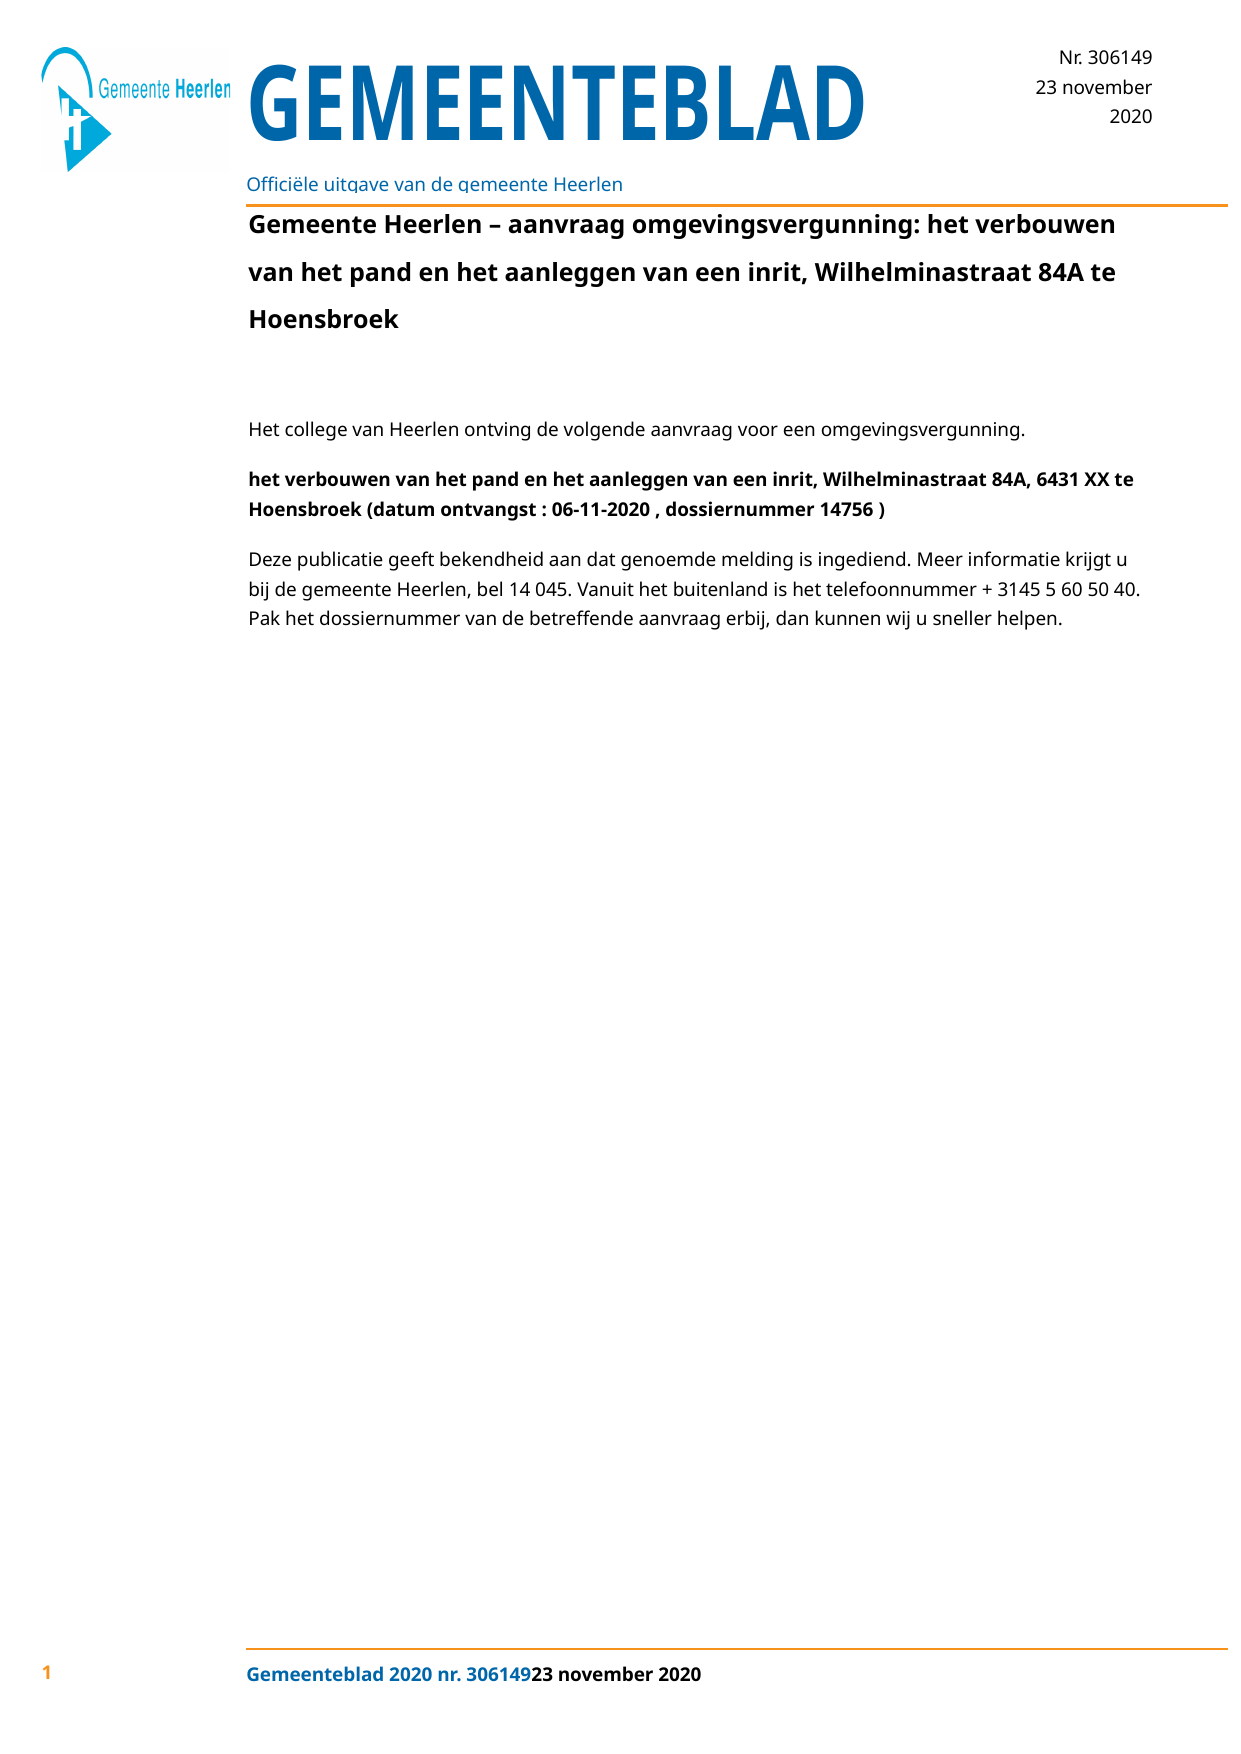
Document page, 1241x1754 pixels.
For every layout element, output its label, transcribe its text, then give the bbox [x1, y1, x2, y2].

text Het college van Heerlen ontving de volgende aanvraag voor een omgevingsvergunning. [248, 416, 1152, 442]
picture [41, 47, 231, 172]
picture [41, 47, 59, 70]
text Gemeente Heerlen – aanvraag omgevingsvergunning: het verbouwen van het pand en het aanleggen van een inrit, Wilhelminastraat 84A te Hoensbroek [248, 207, 1152, 336]
text het verbouwen van het pand en het aanleggen van een inrit, Wilhelminastraat 84A, 6431 XX te Hoensbroek (datum ontvangst : 06-11-2020 , dossiernummer 14756 ) [248, 466, 1152, 522]
text Deze publicatie geeft bekendheid aan dat genoemde melding is ingediend. Meer informatie krijgt u bij de gemeente Heerlen, bel 14 045. Vanuit het buitenland is het telefoonnummer + 3145 5 60 50 40. Pak het dossiernummer van de betreffende aanvraag erbij, dan kunnen wij u sneller helpen. [248, 546, 1152, 631]
